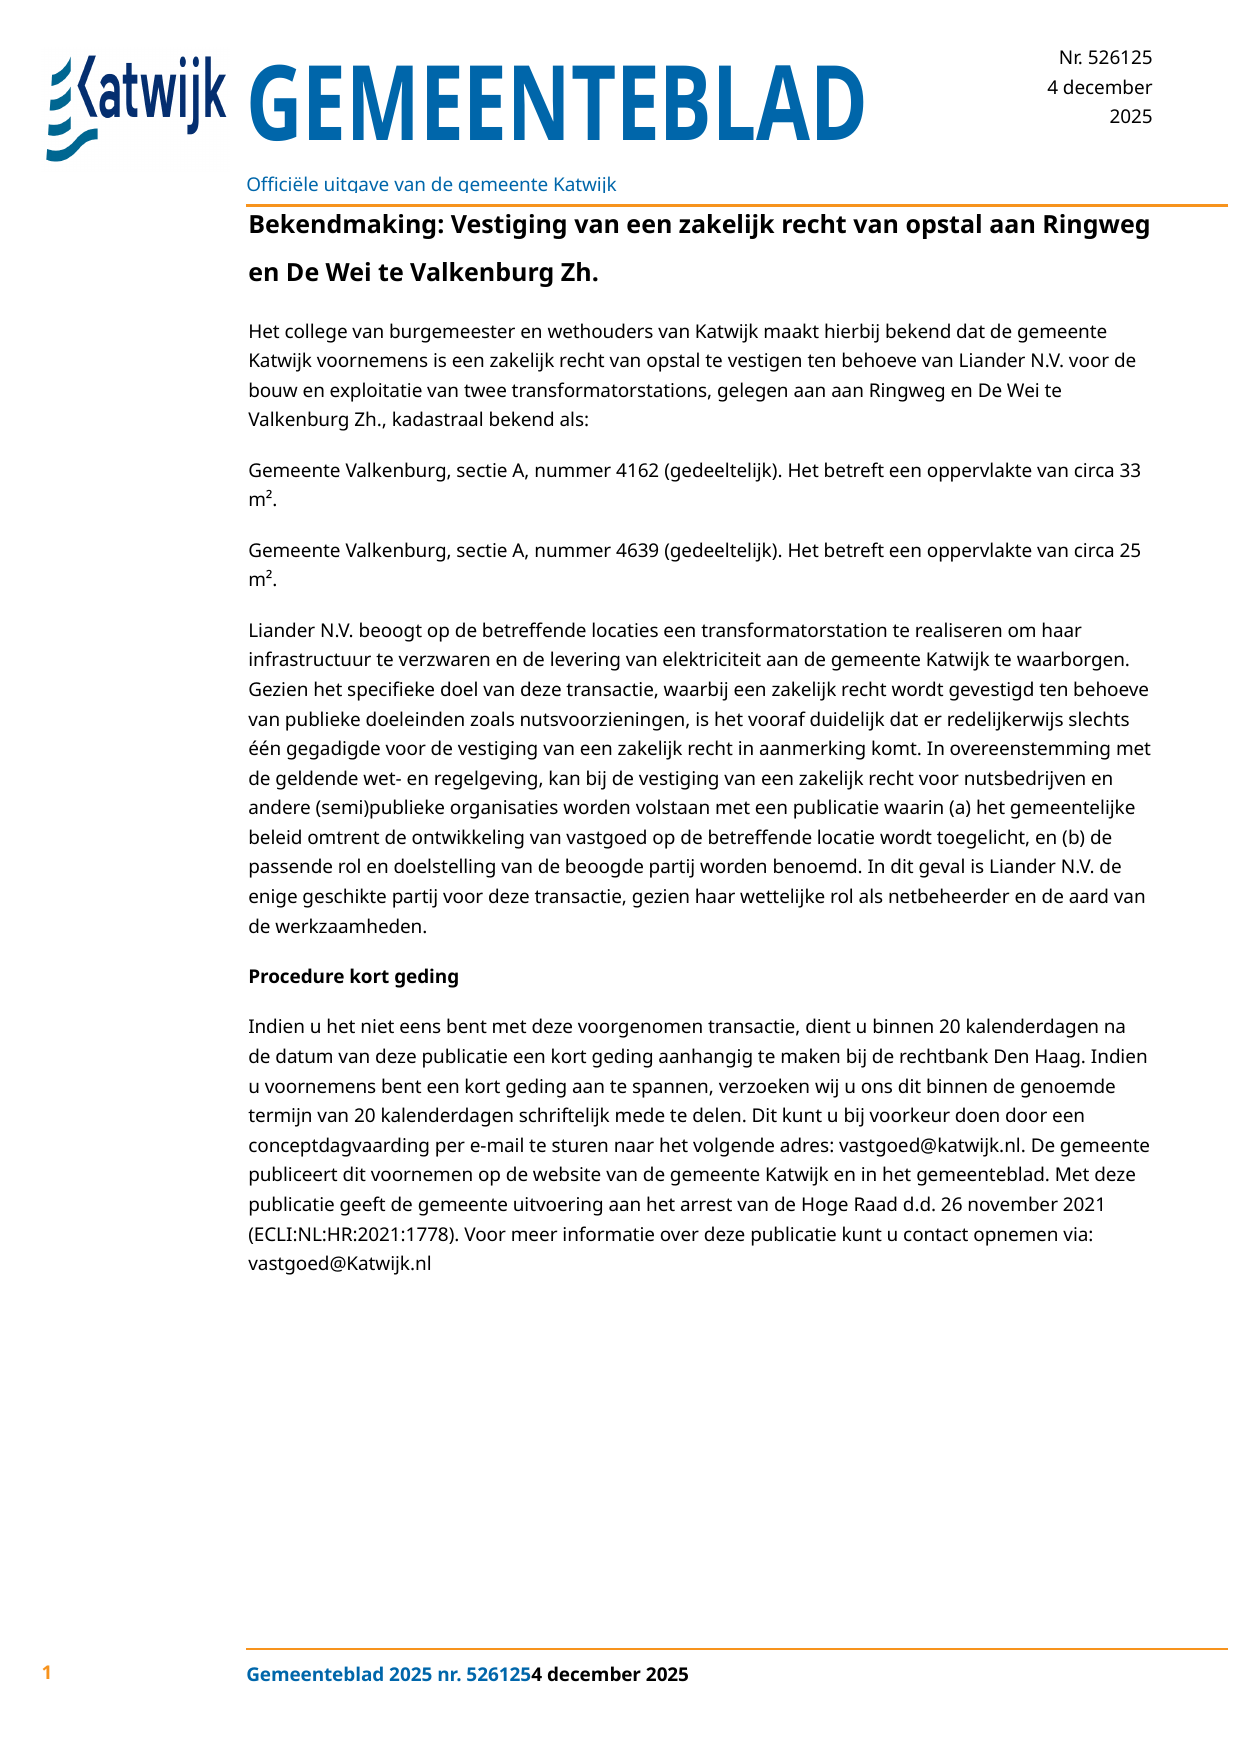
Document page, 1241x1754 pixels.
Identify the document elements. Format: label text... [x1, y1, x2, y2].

text Gemeente Valkenburg, sectie A, nummer 4639 (gedeeltelijk). Het betreft een oppervlakte van circa 25 m². [248, 537, 1152, 592]
text Liander N.V. beoogt op de betreffende locaties een transformatorstation te realiseren om haar infrastructuur te verzwaren en de levering van elektriciteit aan de gemeente Katwijk te waarborgen. Gezien het specifieke doel van deze transactie, waarbij een zakelijk recht wordt gevestigd ten behoeve van publieke doeleinden zoals nutsvoorzieningen, is het vooraf duidelijk dat er redelijkerwijs slechts één gegadigde voor de vestiging van een zakelijk recht in aanmerking komt. In overeenstemming met de geldende wet- en regelgeving, kan bij de vestiging van een zakelijk recht voor nutsbedrijven en andere (semi)publieke organisaties worden volstaan met een publicatie waarin (a) het gemeentelijke beleid omtrent de ontwikkeling van vastgoed op de betreffende locatie wordt toegelicht, en (b) de passende rol en doelstelling van de beoogde partij worden benoemd. In dit geval is Liander N.V. de enige geschikte partij voor deze transactie, gezien haar wettelijke rol als netbeheerder en de aard van de werkzaamheden. [248, 617, 1152, 939]
text Procedure kort geding [248, 963, 1152, 989]
text Gemeente Valkenburg, sectie A, nummer 4162 (gedeeltelijk). Het betreft een oppervlakte van circa 33 m². [248, 457, 1152, 512]
picture [41, 47, 231, 172]
text Het college van burgemeester en wethouders van Katwijk maakt hierbij bekend dat de gemeente Katwijk voornemens is een zakelijk recht van opstal te vestigen ten behoeve van Liander N.V. voor de bouw en exploitatie van twee transformatorstations, gelegen aan aan Ringweg en De Wei te Valkenburg Zh., kadastraal bekend als: [248, 318, 1152, 432]
text Indien u het niet eens bent met deze voorgenomen transactie, dient u binnen 20 kalenderdagen na de datum van deze publicatie een kort geding aanhangig te maken bij de rechtbank Den Haag. Indien u voornemens bent een kort geding aan te spannen, verzoeken wij u ons dit binnen de genoemde termijn van 20 kalenderdagen schriftelijk mede te delen. Dit kunt u bij voorkeur doen door een conceptdagvaarding per e-mail te sturen naar het volgende adres: vastgoed@katwijk.nl. De gemeente publiceert dit voornemen op de website van de gemeente Katwijk en in het gemeenteblad. Met deze publicatie geeft de gemeente uitvoering aan het arrest van de Hoge Raad d.d. 26 november 2021 (ECLI:NL:HR:2021:1778). Voor meer informatie over deze publicatie kunt u contact opnemen via: vastgoed@Katwijk.nl [248, 1014, 1152, 1276]
text Bekendmaking: Vestiging van een zakelijk recht van opstal aan Ringweg en De Wei te Valkenburg Zh. [248, 207, 1152, 288]
